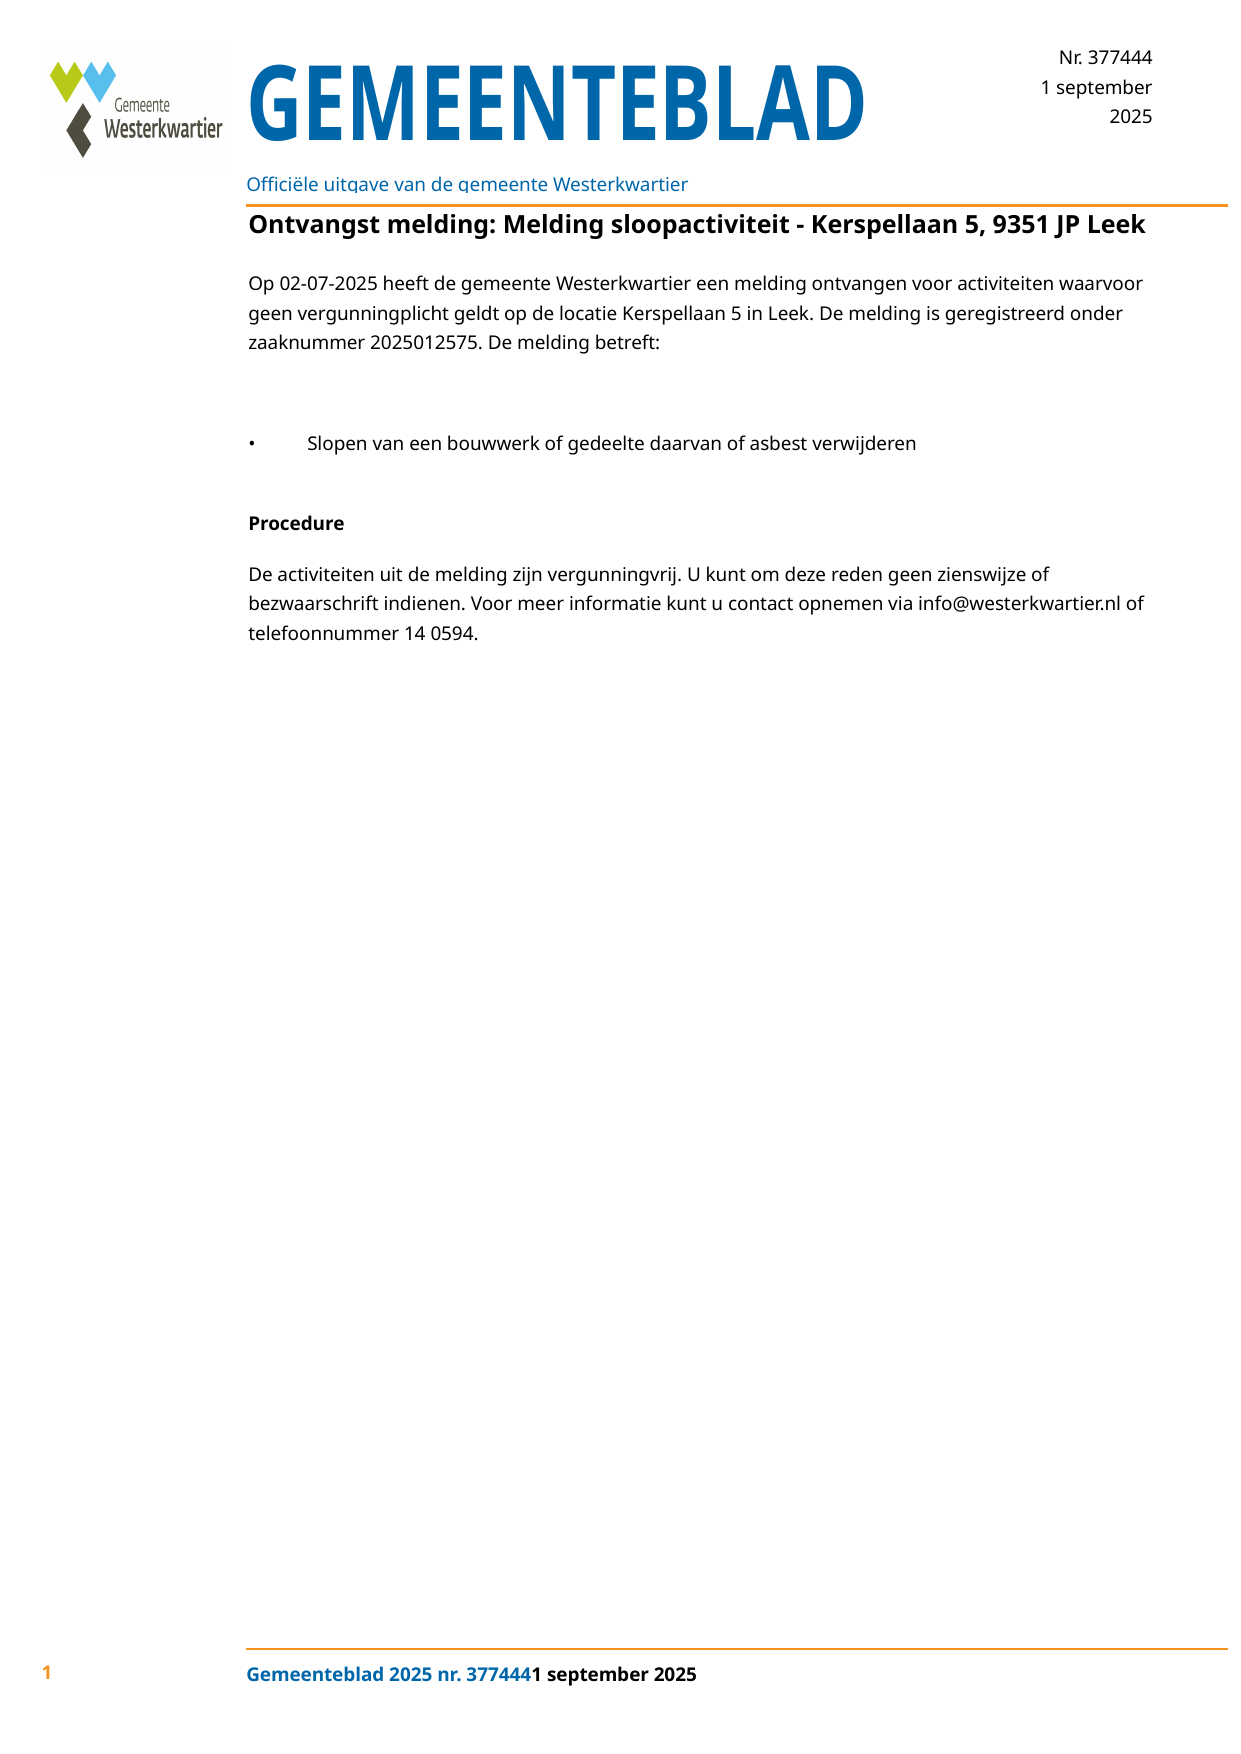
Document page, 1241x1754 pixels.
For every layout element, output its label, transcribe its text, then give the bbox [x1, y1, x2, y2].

picture [41, 47, 231, 172]
text Procedure [248, 510, 1152, 536]
text Ontvangst melding: Melding sloopactiviteit - Kerspellaan 5, 9351 JP Leek [248, 207, 1152, 241]
list Slopen van een bouwwerk of gedeelte daarvan of asbest verwijderen [248, 430, 1152, 456]
text Op 02-07-2025 heeft de gemeente Westerkwartier een melding ontvangen voor activiteiten waarvoor geen vergunningplicht geldt op de locatie Kerspellaan 5 in Leek. De melding is geregistreerd onder zaaknummer 2025012575. De melding betreft: [248, 270, 1152, 355]
text De activiteiten uit de melding zijn vergunningvrij. U kunt om deze reden geen zienswijze of bezwaarschrift indienen. Voor meer informatie kunt u contact opnemen via info@westerkwartier.nl of telefoonnummer 14 0594. [248, 561, 1152, 646]
